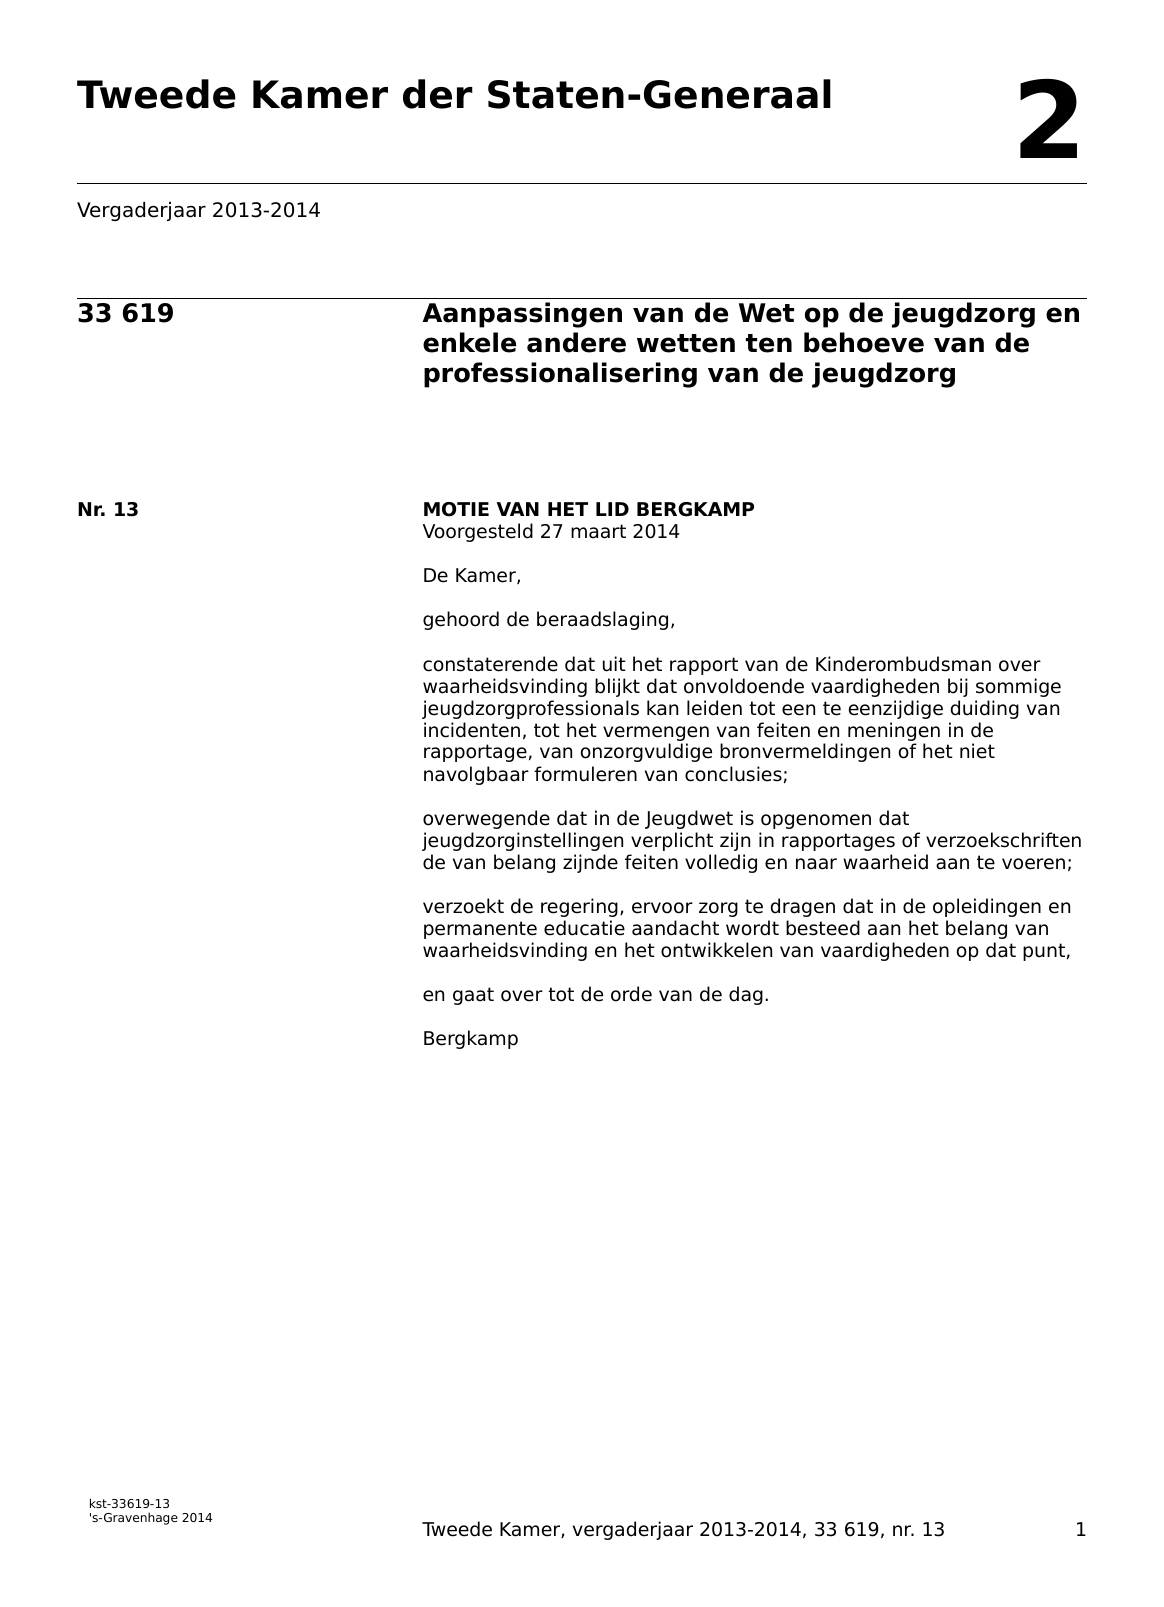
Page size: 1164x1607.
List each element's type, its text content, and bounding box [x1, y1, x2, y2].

subtitle Nr. 13 MOTIE VAN HET LID BERGKAMP [77, 499, 1087, 521]
text Voorgesteld 27 maart 2014 [422, 521, 1087, 543]
table_cell Vergaderjaar 2013-2014 [77, 184, 1087, 298]
table_header Tweede Kamer der Staten-Generaal [77, 59, 886, 183]
text verzoekt de regering, ervoor zorg te dragen dat in de opleidingen en permanente educatie aandacht wordt besteed aan het belang van waarheidsvinding en het ontwikkelen van vaardigheden op dat punt, [422, 896, 1087, 962]
subtitle 33 619 Aanpassingen van de Wet op de jeugdzorg en enkele andere wetten ten behoeve van de professionalisering van de jeugdzorg [77, 299, 1087, 388]
text kst-33619-13 [88, 1497, 323, 1511]
text 's-Gravenhage 2014 [88, 1511, 323, 1525]
table_header 2 [886, 59, 1087, 183]
text Bergkamp [422, 1028, 1087, 1050]
text De Kamer, [422, 565, 1087, 587]
text overwegende dat in de Jeugdwet is opgenomen dat jeugdzorginstellingen verplicht zijn in rapportages of verzoekschriften de van belang zijnde feiten volledig en naar waarheid aan te voeren; [422, 808, 1087, 873]
text constaterende dat uit het rapport van de Kinderombudsman over waarheidsvinding blijkt dat onvoldoende vaardigheden bij sommige jeugdzorgprofessionals kan leiden tot een te eenzijdige duiding van incidenten, tot het vermengen van feiten en meningen in de rapportage, van onzorgvuldige bronvermeldingen of het niet navolgbaar formuleren van conclusies; [422, 653, 1087, 785]
text gehoord de beraadslaging, [422, 609, 1087, 631]
text en gaat over tot de orde van de dag. [422, 984, 1087, 1006]
